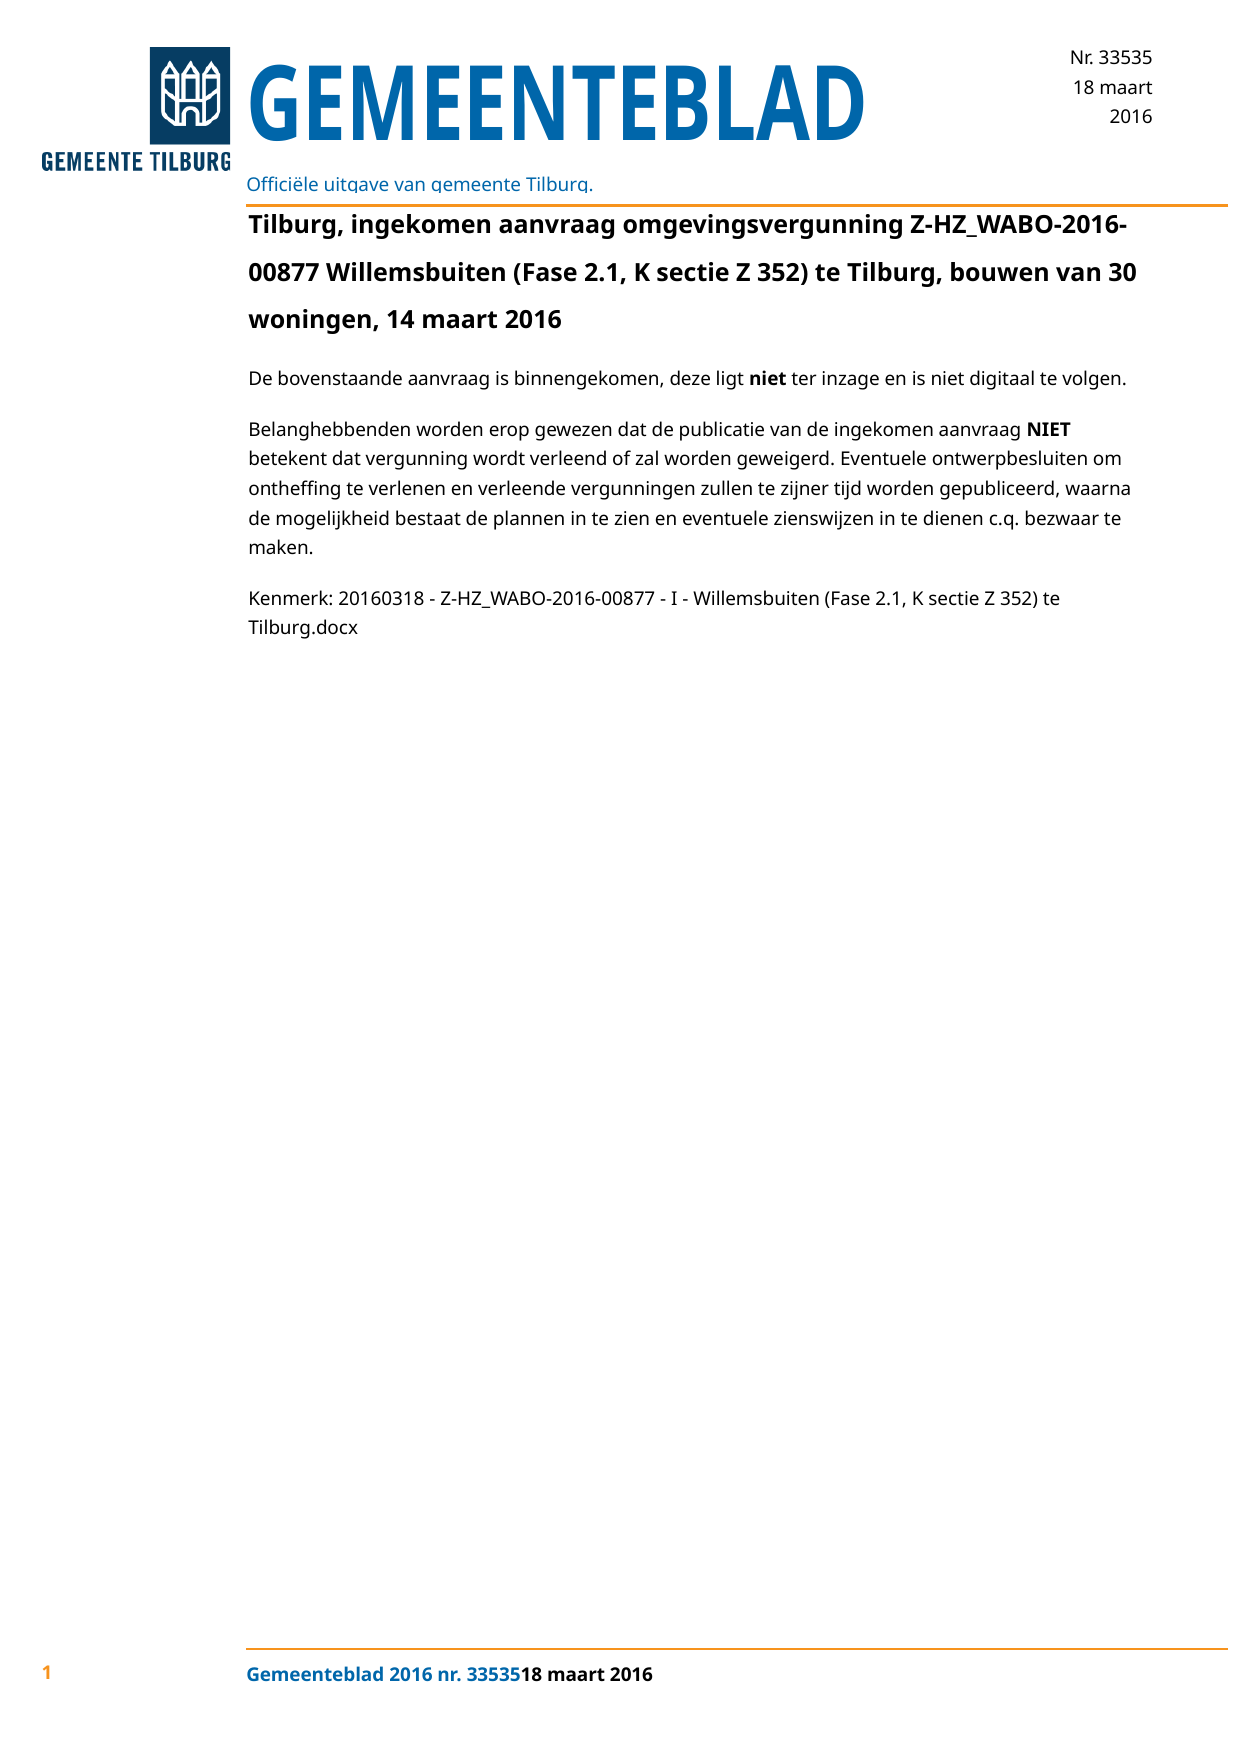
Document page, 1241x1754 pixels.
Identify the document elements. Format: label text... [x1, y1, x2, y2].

picture [41, 47, 231, 172]
text Tilburg, ingekomen aanvraag omgevingsvergunning Z-HZ_WABO-2016-00877 Willemsbuiten (Fase 2.1, K sectie Z 352) te Tilburg, bouwen van 30 woningen, 14 maart 2016 [248, 207, 1152, 336]
text Belanghebbenden worden erop gewezen dat de publicatie van de ingekomen aanvraag NIET betekent dat vergunning wordt verleend of zal worden geweigerd. Eventuele ontwerpbesluiten om ontheffing te verlenen en verleende vergunningen zullen te zijner tijd worden gepubliceerd, waarna de mogelijkheid bestaat de plannen in te zien en eventuele zienswijzen in te dienen c.q. bezwaar te maken. [248, 416, 1152, 560]
text De bovenstaande aanvraag is binnengekomen, deze ligt niet ter inzage en is niet digitaal te volgen. [248, 366, 1152, 391]
text Kenmerk: 20160318 - Z-HZ_WABO-2016-00877 - I - Willemsbuiten (Fase 2.1, K sectie Z 352) te Tilburg.docx [248, 585, 1152, 640]
